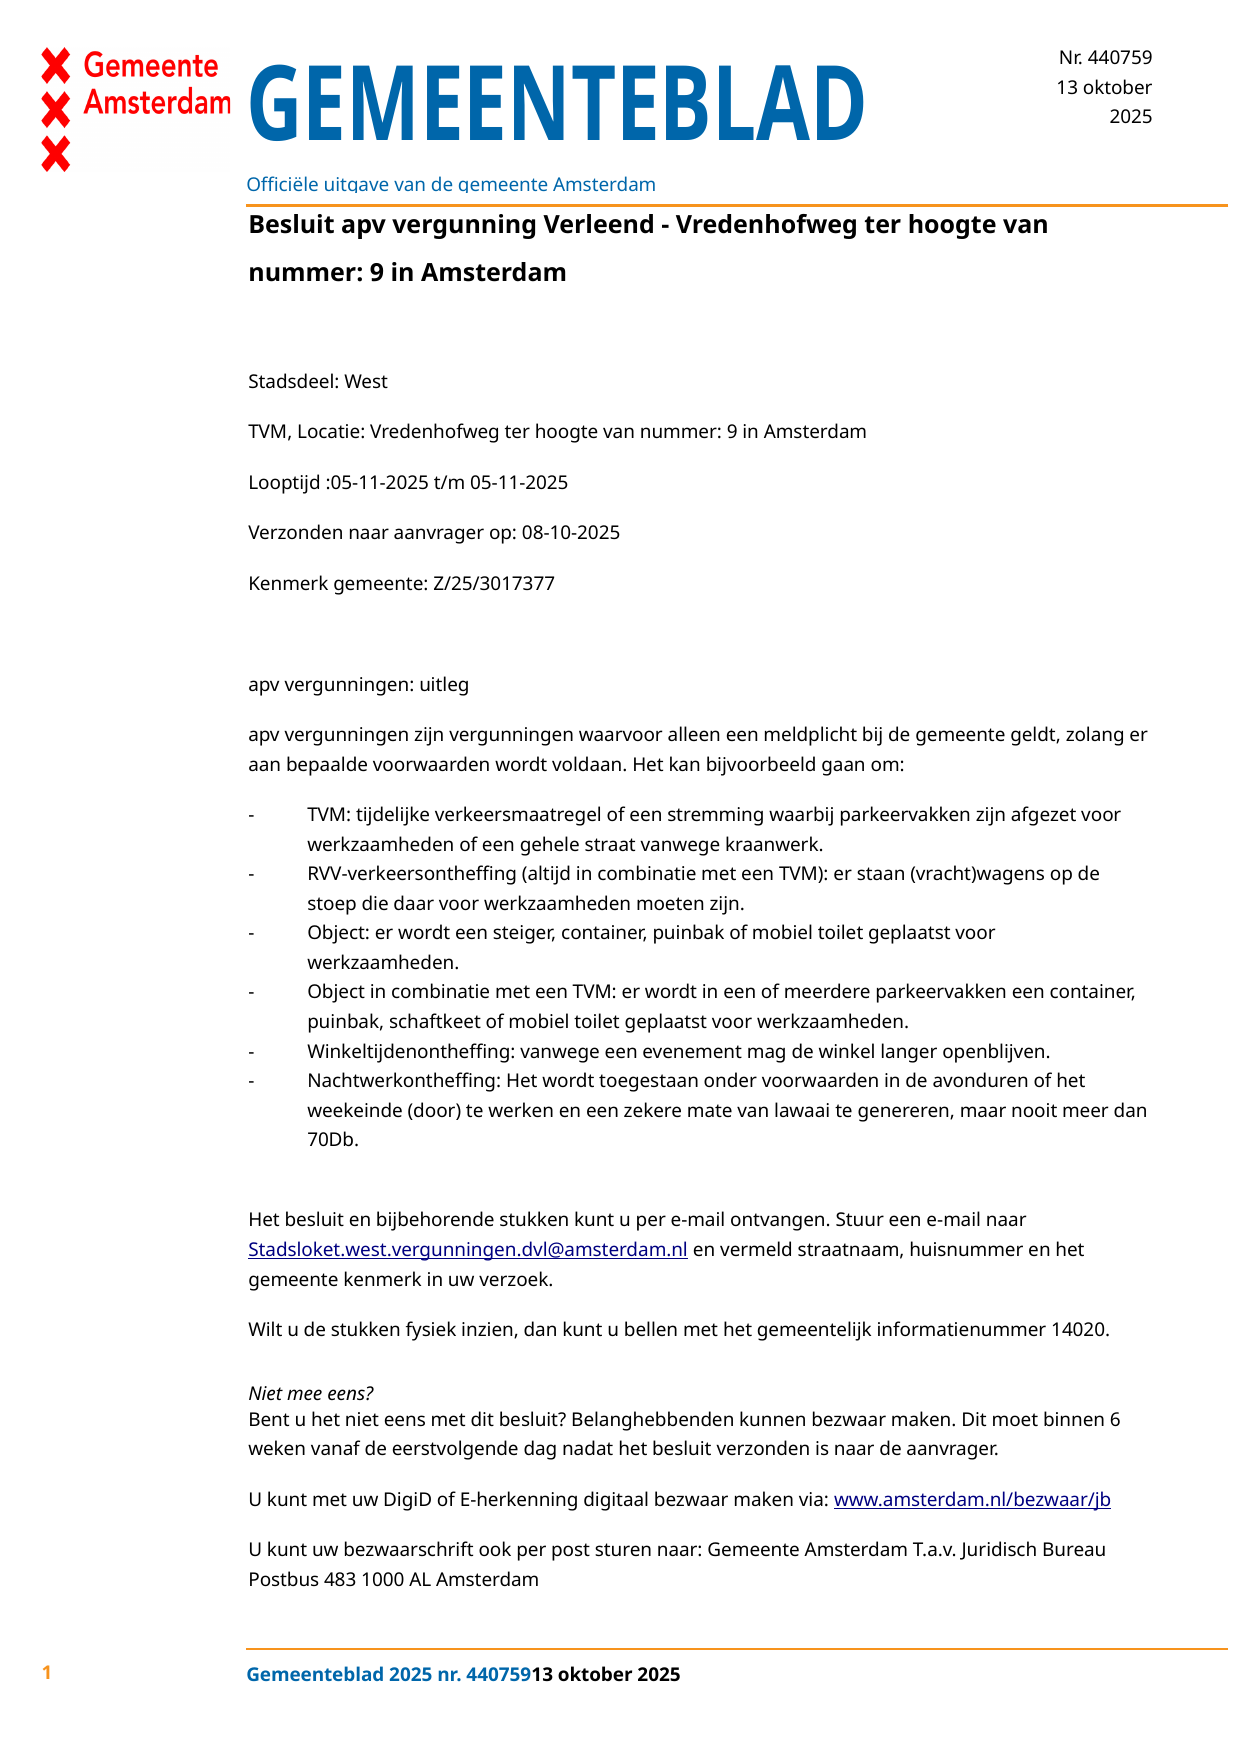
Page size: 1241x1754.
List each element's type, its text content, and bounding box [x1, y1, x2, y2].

text Wilt u de stukken fysiek inzien, dan kunt u bellen met het gemeentelijk informatienummer 14020. [248, 1316, 1152, 1342]
text U kunt met uw DigiD of E-herkenning digitaal bezwaar maken via: www.amsterdam.nl/bezwaar/jb [248, 1486, 1152, 1512]
text Het besluit en bijbehorende stukken kunt u per e-mail ontvangen. Stuur een e-mail naar Stadsloket.west.vergunningen.dvl@amsterdam.nl en vermeld straatnaam, huisnummer en het gemeente kenmerk in uw verzoek. [248, 1207, 1152, 1292]
text apv vergunningen zijn vergunningen waarvoor alleen een meldplicht bij de gemeente geldt, zolang er aan bepaalde voorwaarden wordt voldaan. Het kan bijvoorbeeld gaan om: [248, 721, 1152, 777]
text U kunt uw bezwaarschrift ook per post sturen naar: Gemeente Amsterdam T.a.v. Juridisch Bureau Postbus 483 1000 AL Amsterdam [248, 1536, 1152, 1592]
picture [41, 47, 231, 172]
text Stadsdeel: West [248, 368, 1152, 394]
text Besluit apv vergunning Verleend - Vredenhofweg ter hoogte van nummer: 9 in Amsterdam [248, 207, 1152, 288]
text Niet mee eens? [248, 1380, 1152, 1406]
list Winkeltijdenontheffing: vanwege een evenement mag de winkel langer openblijven. [248, 1038, 1152, 1064]
text Bent u het niet eens met dit besluit? Belanghebbenden kunnen bezwaar maken. Dit moet binnen 6 weken vanaf de eerstvolgende dag nadat het besluit verzonden is naar de aanvrager. [248, 1406, 1152, 1461]
text apv vergunningen: uitleg [248, 671, 1152, 697]
list Nachtwerkontheffing: Het wordt toegestaan onder voorwaarden in de avonduren of het weekeinde (door) te werken en een zekere mate van lawaai te genereren, maar nooit meer dan 70Db. [248, 1067, 1152, 1152]
list Object: er wordt een steiger, container, puinbak of mobiel toilet geplaatst voor werkzaamheden. [248, 919, 1152, 975]
text TVM, Locatie: Vredenhofweg ter hoogte van nummer: 9 in Amsterdam [248, 419, 1152, 444]
text Verzonden naar aanvrager op: 08-10-2025 [248, 519, 1152, 545]
text Looptijd :05-11-2025 t/m 05-11-2025 [248, 469, 1152, 495]
text Kenmerk gemeente: Z/25/3017377 [248, 570, 1152, 596]
list TVM: tijdelijke verkeersmaatregel of een stremming waarbij parkeervakken zijn afgezet voor werkzaamheden of een gehele straat vanwege kraanwerk. [248, 801, 1152, 857]
list Object in combinatie met een TVM: er wordt in een of meerdere parkeervakken een container, puinbak, schaftkeet of mobiel toilet geplaatst voor werkzaamheden. [248, 979, 1152, 1034]
list RVV-verkeersontheffing (altijd in combinatie met een TVM): er staan (vracht)wagens op de stoep die daar voor werkzaamheden moeten zijn. [248, 860, 1152, 916]
